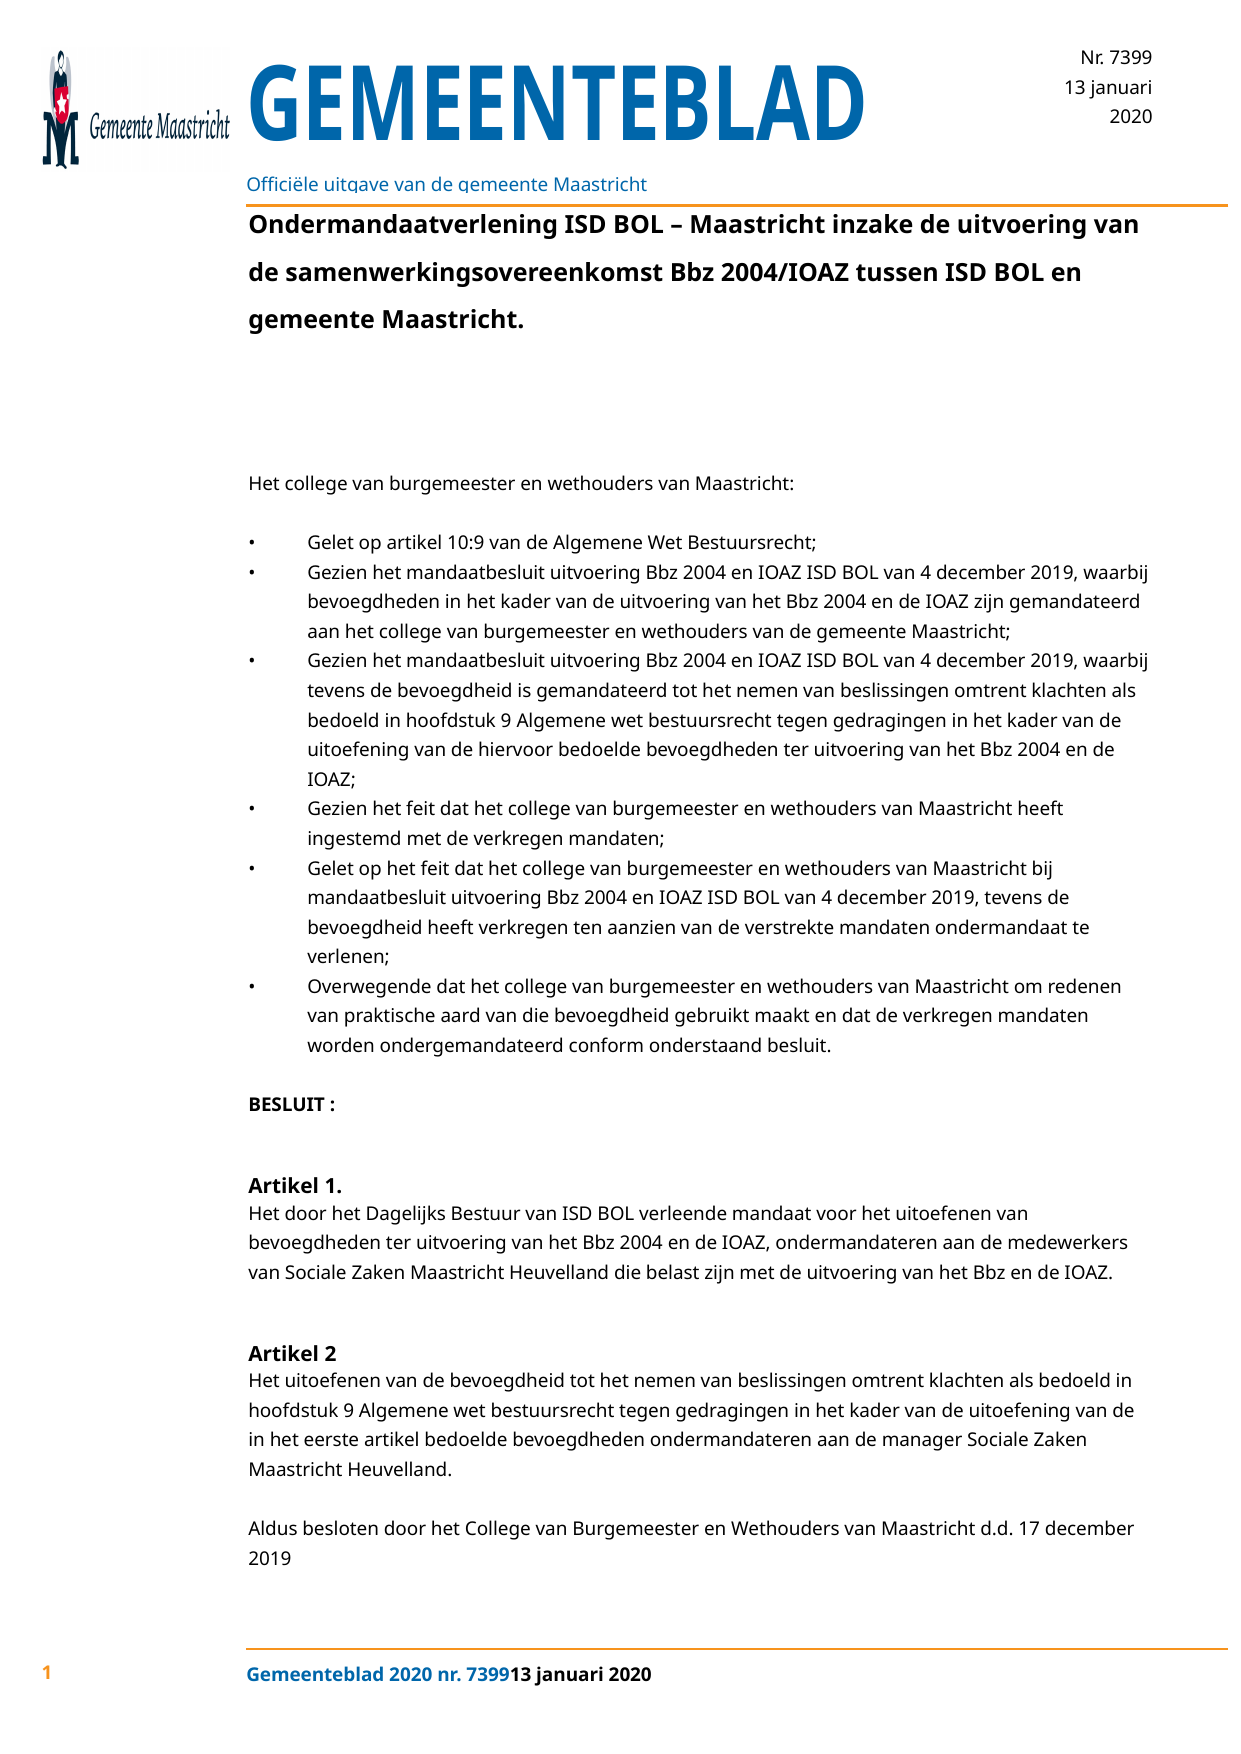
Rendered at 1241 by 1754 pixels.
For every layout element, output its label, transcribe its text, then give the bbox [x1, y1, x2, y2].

text Artikel 2 [248, 1339, 1152, 1367]
list Overwegende dat het college van burgemeester en wethouders van Maastricht om redenen van praktische aard van die bevoegdheid gebruikt maakt en dat de verkregen mandaten worden ondergemandateerd conform onderstaand besluit. [248, 973, 1152, 1058]
list Gelet op artikel 10:9 van de Algemene Wet Bestuursrecht; [248, 529, 1152, 555]
text Ondermandaatverlening ISD BOL – Maastricht inzake de uitvoering van de samenwerkingsovereenkomst Bbz 2004/IOAZ tussen ISD BOL en gemeente Maastricht. [248, 207, 1152, 336]
list Gelet op het feit dat het college van burgemeester en wethouders van Maastricht bij mandaatbesluit uitvoering Bbz 2004 en IOAZ ISD BOL van 4 december 2019, tevens de bevoegdheid heeft verkregen ten aanzien van de verstrekte mandaten ondermandaat te verlenen; [248, 855, 1152, 969]
text Aldus besloten door het College van Burgemeester en Wethouders van Maastricht d.d. 17 december 2019 [248, 1515, 1152, 1571]
list Gezien het feit dat het college van burgemeester en wethouders van Maastricht heeft ingestemd met de verkregen mandaten; [248, 796, 1152, 851]
text Het uitoefenen van de bevoegdheid tot het nemen van beslissingen omtrent klachten als bedoeld in hoofdstuk 9 Algemene wet bestuursrecht tegen gedragingen in het kader van de uitoefening van de in het eerste artikel bedoelde bevoegdheden ondermandateren aan de manager Sociale Zaken Maastricht Heuvelland. [248, 1367, 1152, 1482]
text Het college van burgemeester en wethouders van Maastricht: [248, 470, 1152, 496]
list Gezien het mandaatbesluit uitvoering Bbz 2004 en IOAZ ISD BOL van 4 december 2019, waarbij tevens de bevoegdheid is gemandateerd tot het nemen van beslissingen omtrent klachten als bedoeld in hoofdstuk 9 Algemene wet bestuursrecht tegen gedragingen in het kader van de uitoefening van de hiervoor bedoelde bevoegdheden ter uitvoering van het Bbz 2004 en de IOAZ; [248, 648, 1152, 792]
text Het door het Dagelijks Bestuur van ISD BOL verleende mandaat voor het uitoefenen van bevoegdheden ter uitvoering van het Bbz 2004 en de IOAZ, ondermandateren aan de medewerkers van Sociale Zaken Maastricht Heuvelland die belast zijn met de uitvoering van het Bbz en de IOAZ. [248, 1200, 1152, 1285]
text Artikel 1. [248, 1171, 1152, 1200]
text BESLUIT : [248, 1091, 1152, 1117]
list Gezien het mandaatbesluit uitvoering Bbz 2004 en IOAZ ISD BOL van 4 december 2019, waarbij bevoegdheden in het kader van de uitvoering van het Bbz 2004 en de IOAZ zijn gemandateerd aan het college van burgemeester en wethouders van de gemeente Maastricht; [248, 559, 1152, 644]
picture [41, 47, 231, 172]
